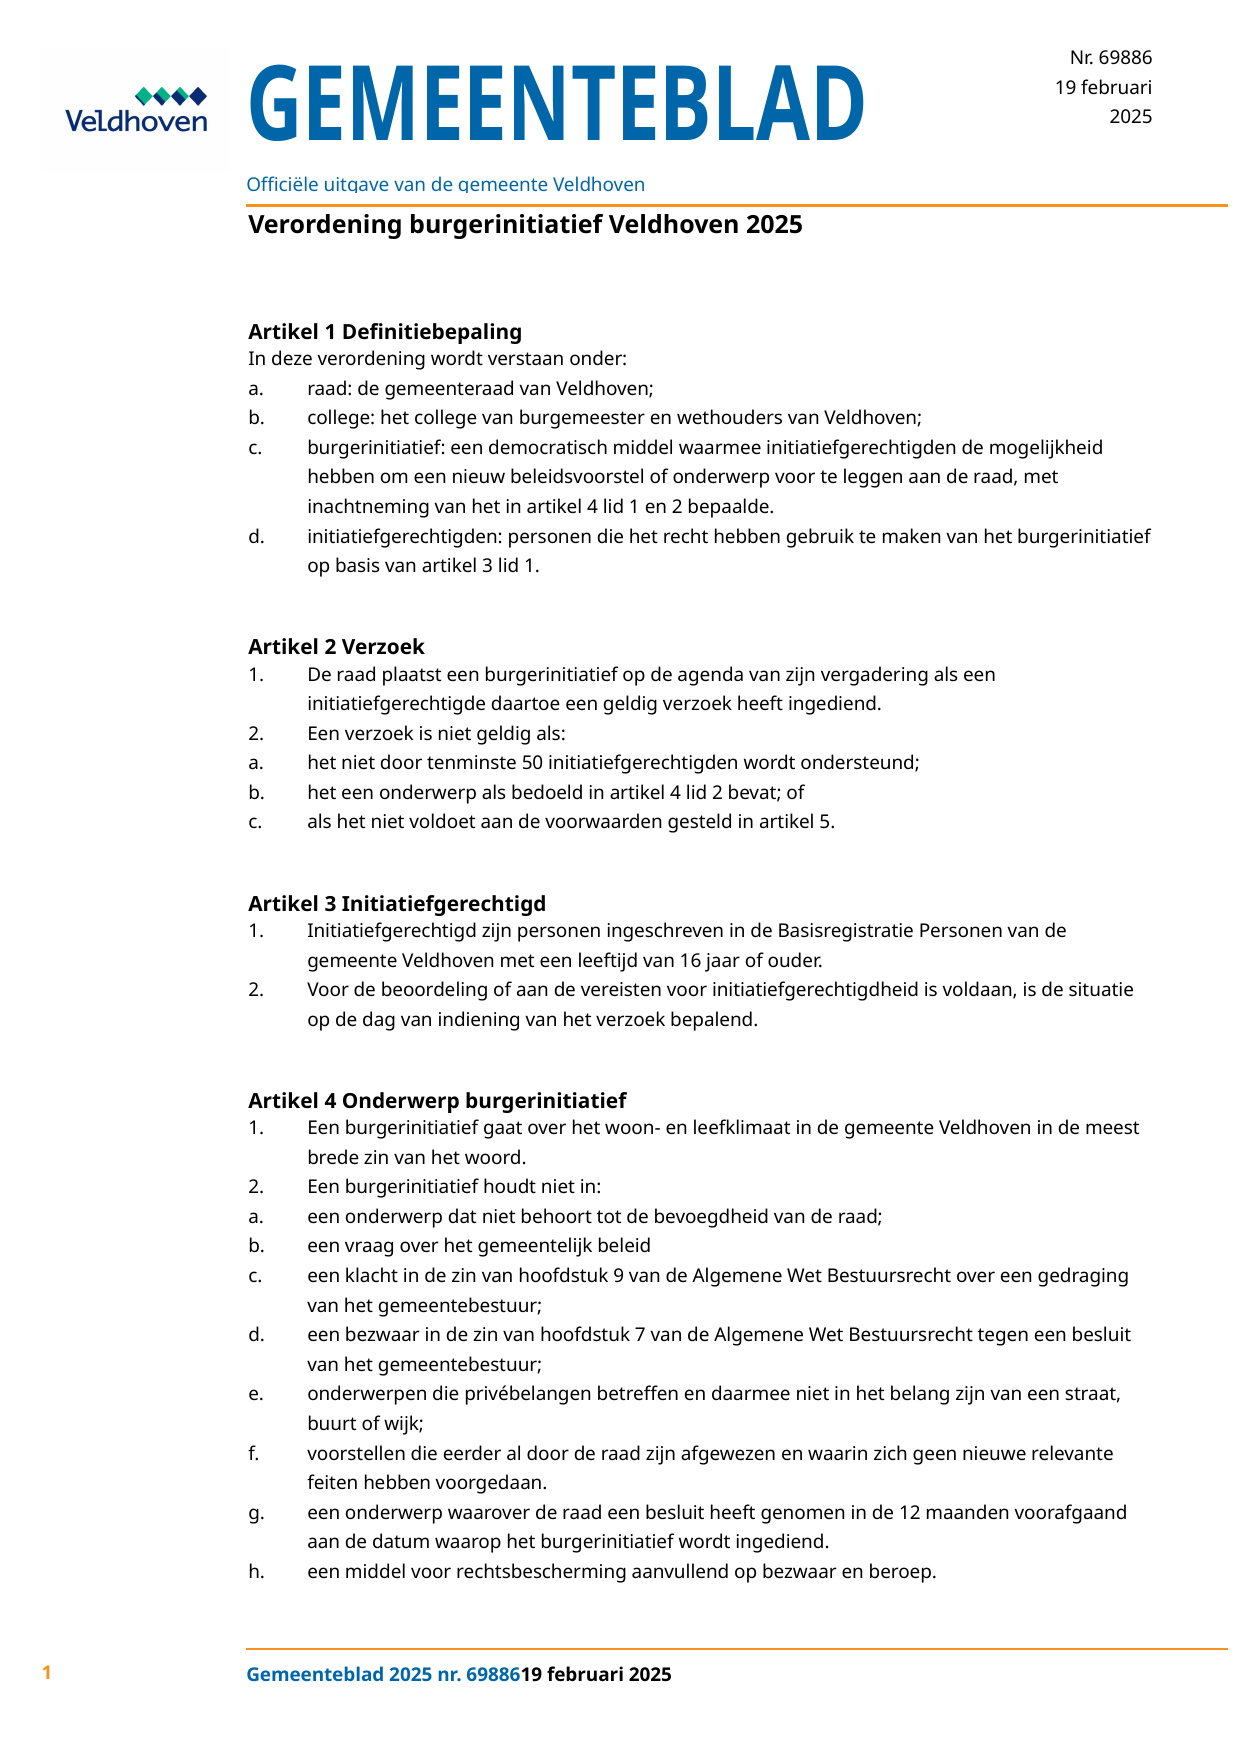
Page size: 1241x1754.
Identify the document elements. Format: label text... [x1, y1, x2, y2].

list een vraag over het gemeentelijk beleid [248, 1233, 1152, 1258]
list een bezwaar in de zin van hoofdstuk 7 van de Algemene Wet Bestuursrecht tegen een besluit van het gemeentebestuur; [248, 1321, 1152, 1377]
list een middel voor rechtsbescherming aanvullend op bezwaar en beroep. [248, 1558, 1152, 1584]
list burgerinitiatief: een democratisch middel waarmee initiatiefgerechtigden de mogelijkheid hebben om een nieuw beleidsvoorstel of onderwerp voor te leggen aan de raad, met inachtneming van het in artikel 4 lid 1 en 2 bepaalde. [248, 434, 1152, 519]
list Een verzoek is niet geldig als: [248, 720, 1152, 746]
list De raad plaatst een burgerinitiatief op de agenda van zijn vergadering als een initiatiefgerechtigde daartoe een geldig verzoek heeft ingediend. [248, 661, 1152, 716]
list het niet door tenminste 50 initiatiefgerechtigden wordt ondersteund; [248, 749, 1152, 775]
list als het niet voldoet aan de voorwaarden gesteld in artikel 5. [248, 809, 1152, 834]
list Een burgerinitiatief houdt niet in: [248, 1173, 1152, 1199]
list een klacht in de zin van hoofdstuk 9 van de Algemene Wet Bestuursrecht over een gedraging van het gemeentebestuur; [248, 1262, 1152, 1318]
list Een burgerinitiatief gaat over het woon- en leefklimaat in de gemeente Veldhoven in de meest brede zin van het woord. [248, 1114, 1152, 1170]
list onderwerpen die privébelangen betreffen en daarmee niet in het belang zijn van een straat, buurt of wijk; [248, 1381, 1152, 1436]
list raad: de gemeenteraad van Veldhoven; [248, 375, 1152, 401]
list Voor de beoordeling of aan de vereisten voor initiatiefgerechtigdheid is voldaan, is de situatie op de dag van indiening van het verzoek bepalend. [248, 976, 1152, 1032]
text Verordening burgerinitiatief Veldhoven 2025 [248, 207, 1152, 241]
picture [41, 47, 231, 172]
text Artikel 2 Verzoek [248, 632, 1152, 661]
text In deze verordening wordt verstaan onder: [248, 345, 1152, 371]
list college: het college van burgemeester en wethouders van Veldhoven; [248, 404, 1152, 430]
text Artikel 3 Initiatiefgerechtigd [248, 889, 1152, 917]
list een onderwerp dat niet behoort tot de bevoegdheid van de raad; [248, 1203, 1152, 1229]
text Artikel 1 Definitiebepaling [248, 317, 1152, 345]
list het een onderwerp als bedoeld in artikel 4 lid 2 bevat; of [248, 779, 1152, 805]
list een onderwerp waarover de raad een besluit heeft genomen in de 12 maanden voorafgaand aan de datum waarop het burgerinitiatief wordt ingediend. [248, 1499, 1152, 1554]
text Artikel 4 Onderwerp burgerinitiatief [248, 1086, 1152, 1114]
list Initiatiefgerechtigd zijn personen ingeschreven in de Basisregistratie Personen van de gemeente Veldhoven met een leeftijd van 16 jaar of ouder. [248, 917, 1152, 972]
list voorstellen die eerder al door de raad zijn afgewezen en waarin zich geen nieuwe relevante feiten hebben voorgedaan. [248, 1440, 1152, 1495]
list initiatiefgerechtigden: personen die het recht hebben gebruik te maken van het burgerinitiatief op basis van artikel 3 lid 1. [248, 523, 1152, 578]
